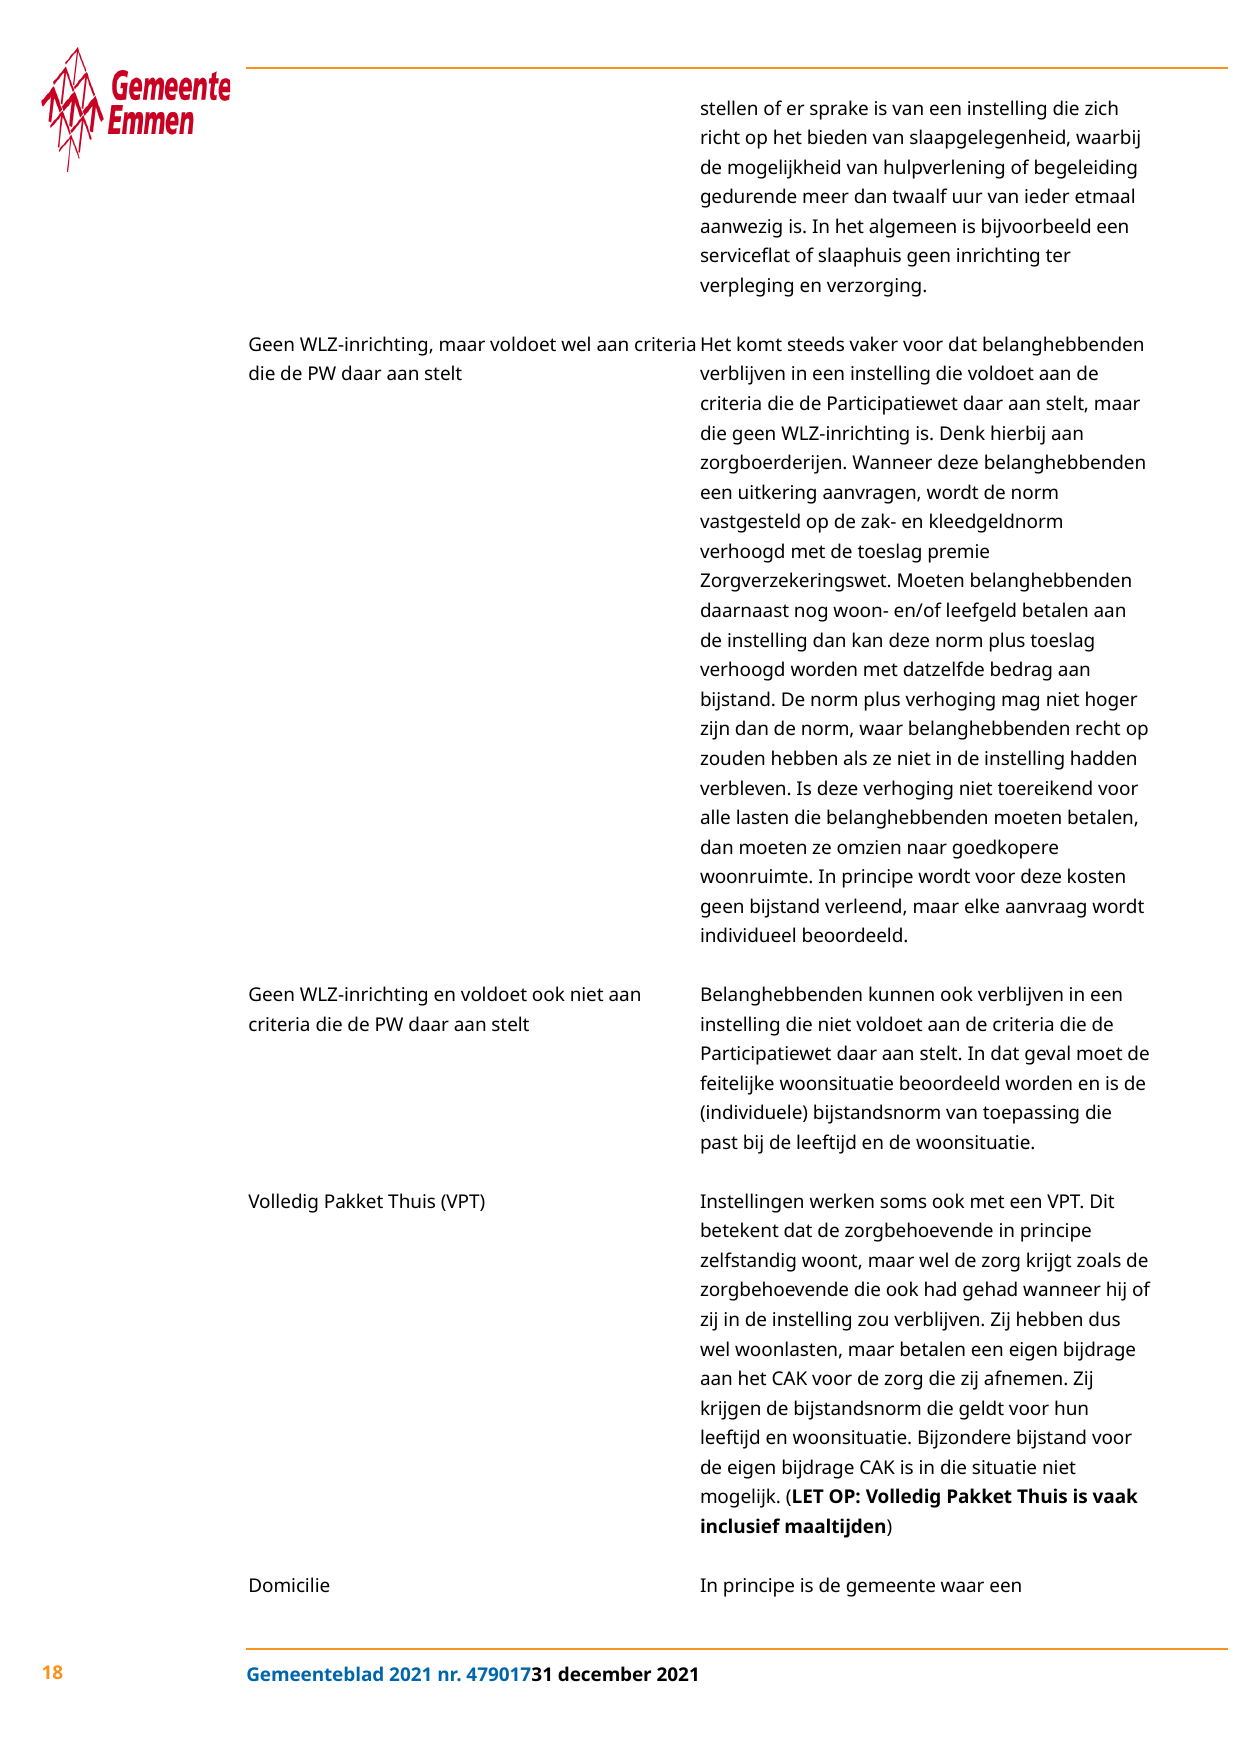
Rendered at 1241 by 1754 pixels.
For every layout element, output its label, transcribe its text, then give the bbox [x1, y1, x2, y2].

table_header Het komt steeds vaker voor dat belanghebbenden verblijven in een instelling die voldoet aan de criteria die de Participatiewet daar aan stelt, maar die geen WLZ-inrichting is. Denk hierbij aan zorgboerderijen. Wanneer deze belanghebbenden een uitkering aanvragen, wordt de norm vastgesteld op de zak- en kleedgeldnorm verhoogd met de toeslag premie Zorgverzekeringswet. Moeten belanghebbenden daarnaast nog woon- en/of leefgeld betalen aan de instelling dan kan deze norm plus toeslag verhoogd worden met datzelfde bedrag aan bijstand. De norm plus verhoging mag niet hoger zijn dan de norm, waar belanghebbenden recht op zouden hebben als ze niet in de instelling hadden verbleven. Is deze verhoging niet toereikend voor alle lasten die belanghebbenden moeten betalen, dan moeten ze omzien naar goedkopere woonruimte. In principe wordt voor deze kosten geen bijstand verleend, maar elke aanvraag wordt individueel beoordeeld. [700, 331, 1152, 948]
table_header Geen WLZ-inrichting en voldoet ook niet aan criteria die de PW daar aan stelt [248, 981, 700, 1155]
table_header Domicilie [248, 1572, 700, 1598]
table_header In principe is de gemeente waar een [700, 1572, 1152, 1598]
table_header Geen WLZ-inrichting, maar voldoet wel aan criteria die de PW daar aan stelt [248, 331, 700, 948]
picture [41, 47, 231, 172]
table_header Volledig Pakket Thuis (VPT) [248, 1188, 700, 1539]
table_header Instellingen werken soms ook met een VPT. Dit betekent dat de zorgbehoevende in principe zelfstandig woont, maar wel de zorg krijgt zoals de zorgbehoevende die ook had gehad wanneer hij of zij in de instelling zou verblijven. Zij hebben dus wel woonlasten, maar betalen een eigen bijdrage aan het CAK voor de zorg die zij afnemen. Zij krijgen de bijstandsnorm die geldt voor hun leeftijd en woonsituatie. Bijzondere bijstand voor de eigen bijdrage CAK is in die situatie niet mogelijk. (LET OP: Volledig Pakket Thuis is vaak inclusief maaltijden) [700, 1188, 1152, 1539]
table_header stellen of er sprake is van een instelling die zich richt op het bieden van slaapgelegenheid, waarbij de mogelijkheid van hulpverlening of begeleiding gedurende meer dan twaalf uur van ieder etmaal aanwezig is. In het algemeen is bijvoorbeeld een serviceflat of slaaphuis geen inrichting ter verpleging en verzorging. [700, 95, 1152, 298]
table_header [248, 95, 700, 298]
table_header Belanghebbenden kunnen ook verblijven in een instelling die niet voldoet aan de criteria die de Participatiewet daar aan stelt. In dat geval moet de feitelijke woonsituatie beoordeeld worden en is de (individuele) bijstandsnorm van toepassing die past bij de leeftijd en de woonsituatie. [700, 981, 1152, 1155]
